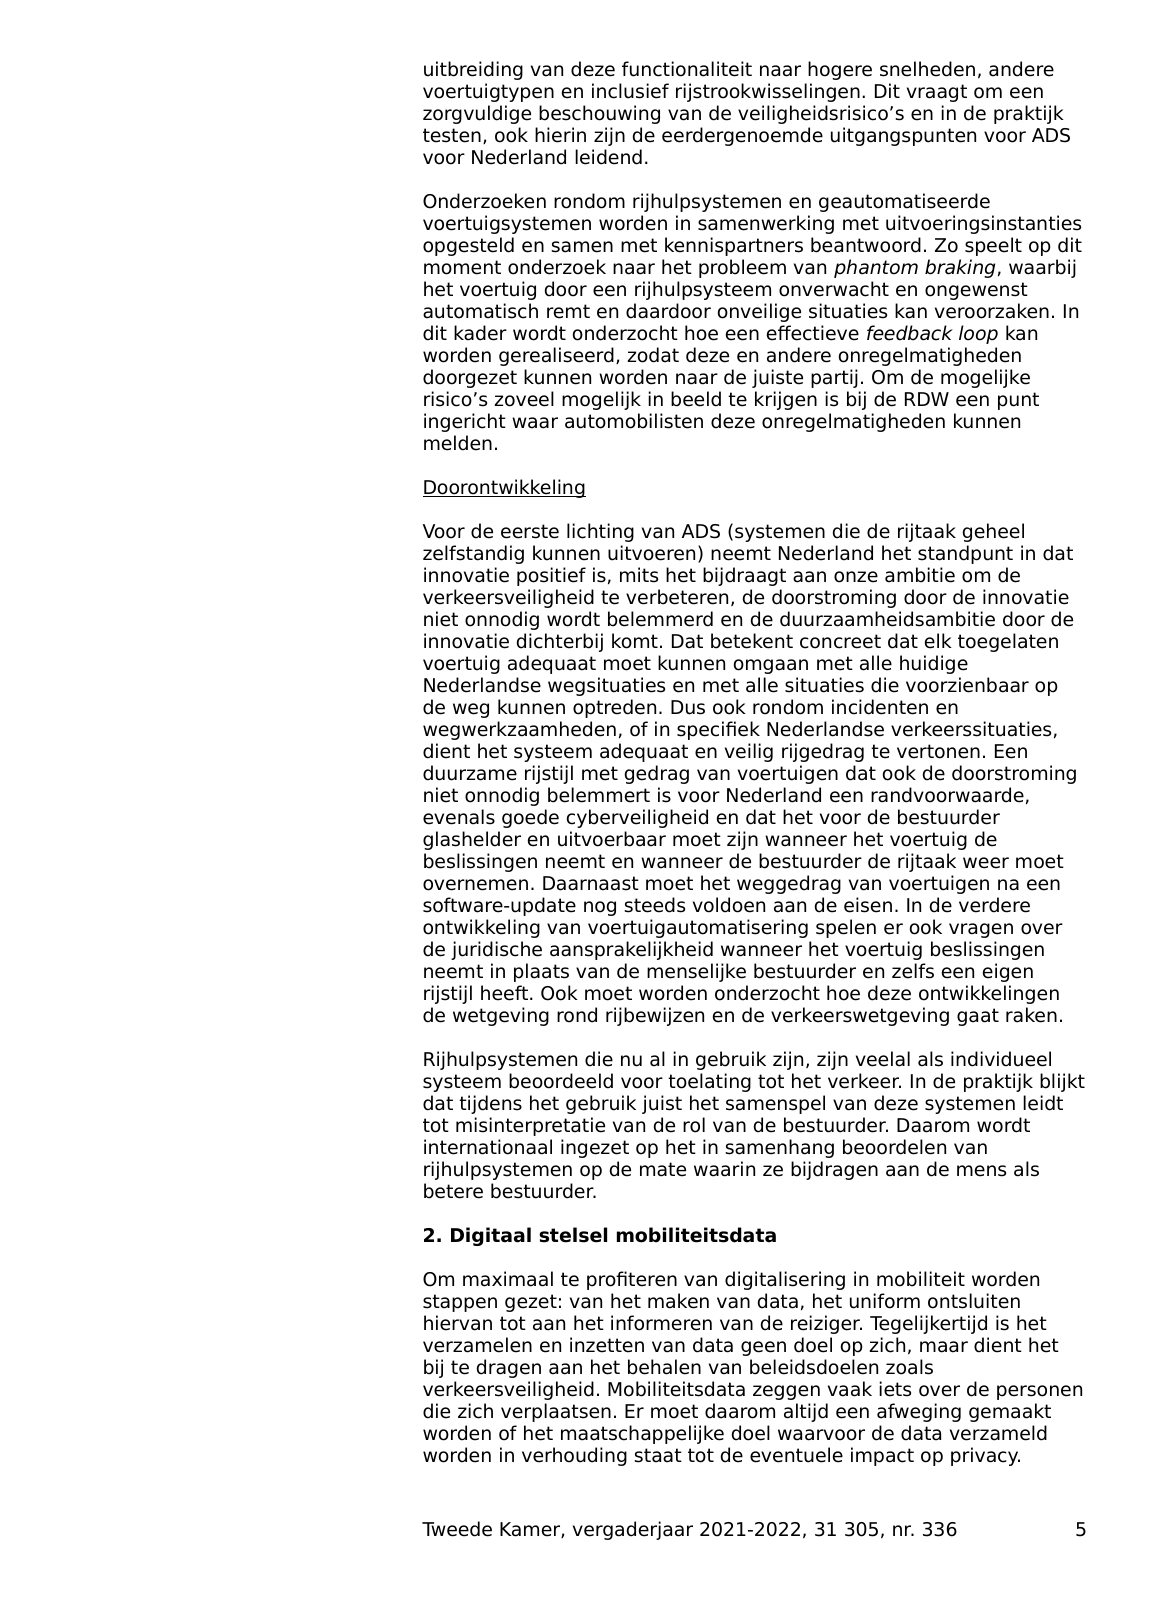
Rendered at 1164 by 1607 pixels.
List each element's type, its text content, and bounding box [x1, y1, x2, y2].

subtitle Doorontwikkeling [422, 477, 1087, 499]
text Onderzoeken rondom rijhulpsystemen en geautomatiseerde voertuigsystemen worden in samenwerking met uitvoeringsinstanties opgesteld en samen met kennispartners beantwoord. Zo speelt op dit moment onderzoek naar het probleem van phantom braking, waarbij het voertuig door een rijhulpsysteem onverwacht en ongewenst automatisch remt en daardoor onveilige situaties kan veroorzaken. In dit kader wordt onderzocht hoe een effectieve feedback loop kan worden gerealiseerd, zodat deze en andere onregelmatigheden doorgezet kunnen worden naar de juiste partij. Om de mogelijke risico’s zoveel mogelijk in beeld te krijgen is bij de RDW een punt ingericht waar automobilisten deze onregelmatigheden kunnen melden. [422, 191, 1087, 455]
text Om maximaal te profiteren van digitalisering in mobiliteit worden stappen gezet: van het maken van data, het uniform ontsluiten hiervan tot aan het informeren van de reiziger. Tegelijkertijd is het verzamelen en inzetten van data geen doel op zich, maar dient het bij te dragen aan het behalen van beleidsdoelen zoals verkeersveiligheid. Mobiliteitsdata zeggen vaak iets over de personen die zich verplaatsen. Er moet daarom altijd een afweging gemaakt worden of het maatschappelijke doel waarvoor de data verzameld worden in verhouding staat tot de eventuele impact op privacy. [422, 1269, 1087, 1467]
subtitle 2. Digitaal stelsel mobiliteitsdata [422, 1225, 1087, 1247]
text Rijhulpsystemen die nu al in gebruik zijn, zijn veelal als individueel systeem beoordeeld voor toelating tot het verkeer. In de praktijk blijkt dat tijdens het gebruik juist het samenspel van deze systemen leidt tot misinterpretatie van de rol van de bestuurder. Daarom wordt internationaal ingezet op het in samenhang beoordelen van rijhulpsystemen op de mate waarin ze bijdragen aan de mens als betere bestuurder. [422, 1049, 1087, 1203]
text uitbreiding van deze functionaliteit naar hogere snelheden, andere voertuigtypen en inclusief rijstrookwisselingen. Dit vraagt om een zorgvuldige beschouwing van de veiligheidsrisico’s en in de praktijk testen, ook hierin zijn de eerdergenoemde uitgangspunten voor ADS voor Nederland leidend. [422, 59, 1087, 169]
text Voor de eerste lichting van ADS (systemen die de rijtaak geheel zelfstandig kunnen uitvoeren) neemt Nederland het standpunt in dat innovatie positief is, mits het bijdraagt aan onze ambitie om de verkeersveiligheid te verbeteren, de doorstroming door de innovatie niet onnodig wordt belemmerd en de duurzaamheidsambitie door de innovatie dichterbij komt. Dat betekent concreet dat elk toegelaten voertuig adequaat moet kunnen omgaan met alle huidige Nederlandse wegsituaties en met alle situaties die voorzienbaar op de weg kunnen optreden. Dus ook rondom incidenten en wegwerkzaamheden, of in specifiek Nederlandse verkeerssituaties, dient het systeem adequaat en veilig rijgedrag te vertonen. Een duurzame rijstijl met gedrag van voertuigen dat ook de doorstroming niet onnodig belemmert is voor Nederland een randvoorwaarde, evenals goede cyberveiligheid en dat het voor de bestuurder glashelder en uitvoerbaar moet zijn wanneer het voertuig de beslissingen neemt en wanneer de bestuurder de rijtaak weer moet overnemen. Daarnaast moet het weggedrag van voertuigen na een software-update nog steeds voldoen aan de eisen. In de verdere ontwikkeling van voertuigautomatisering spelen er ook vragen over de juridische aansprakelijkheid wanneer het voertuig beslissingen neemt in plaats van de menselijke bestuurder en zelfs een eigen rijstijl heeft. Ook moet worden onderzocht hoe deze ontwikkelingen de wetgeving rond rijbewijzen en de verkeerswetgeving gaat raken. [422, 521, 1087, 1027]
